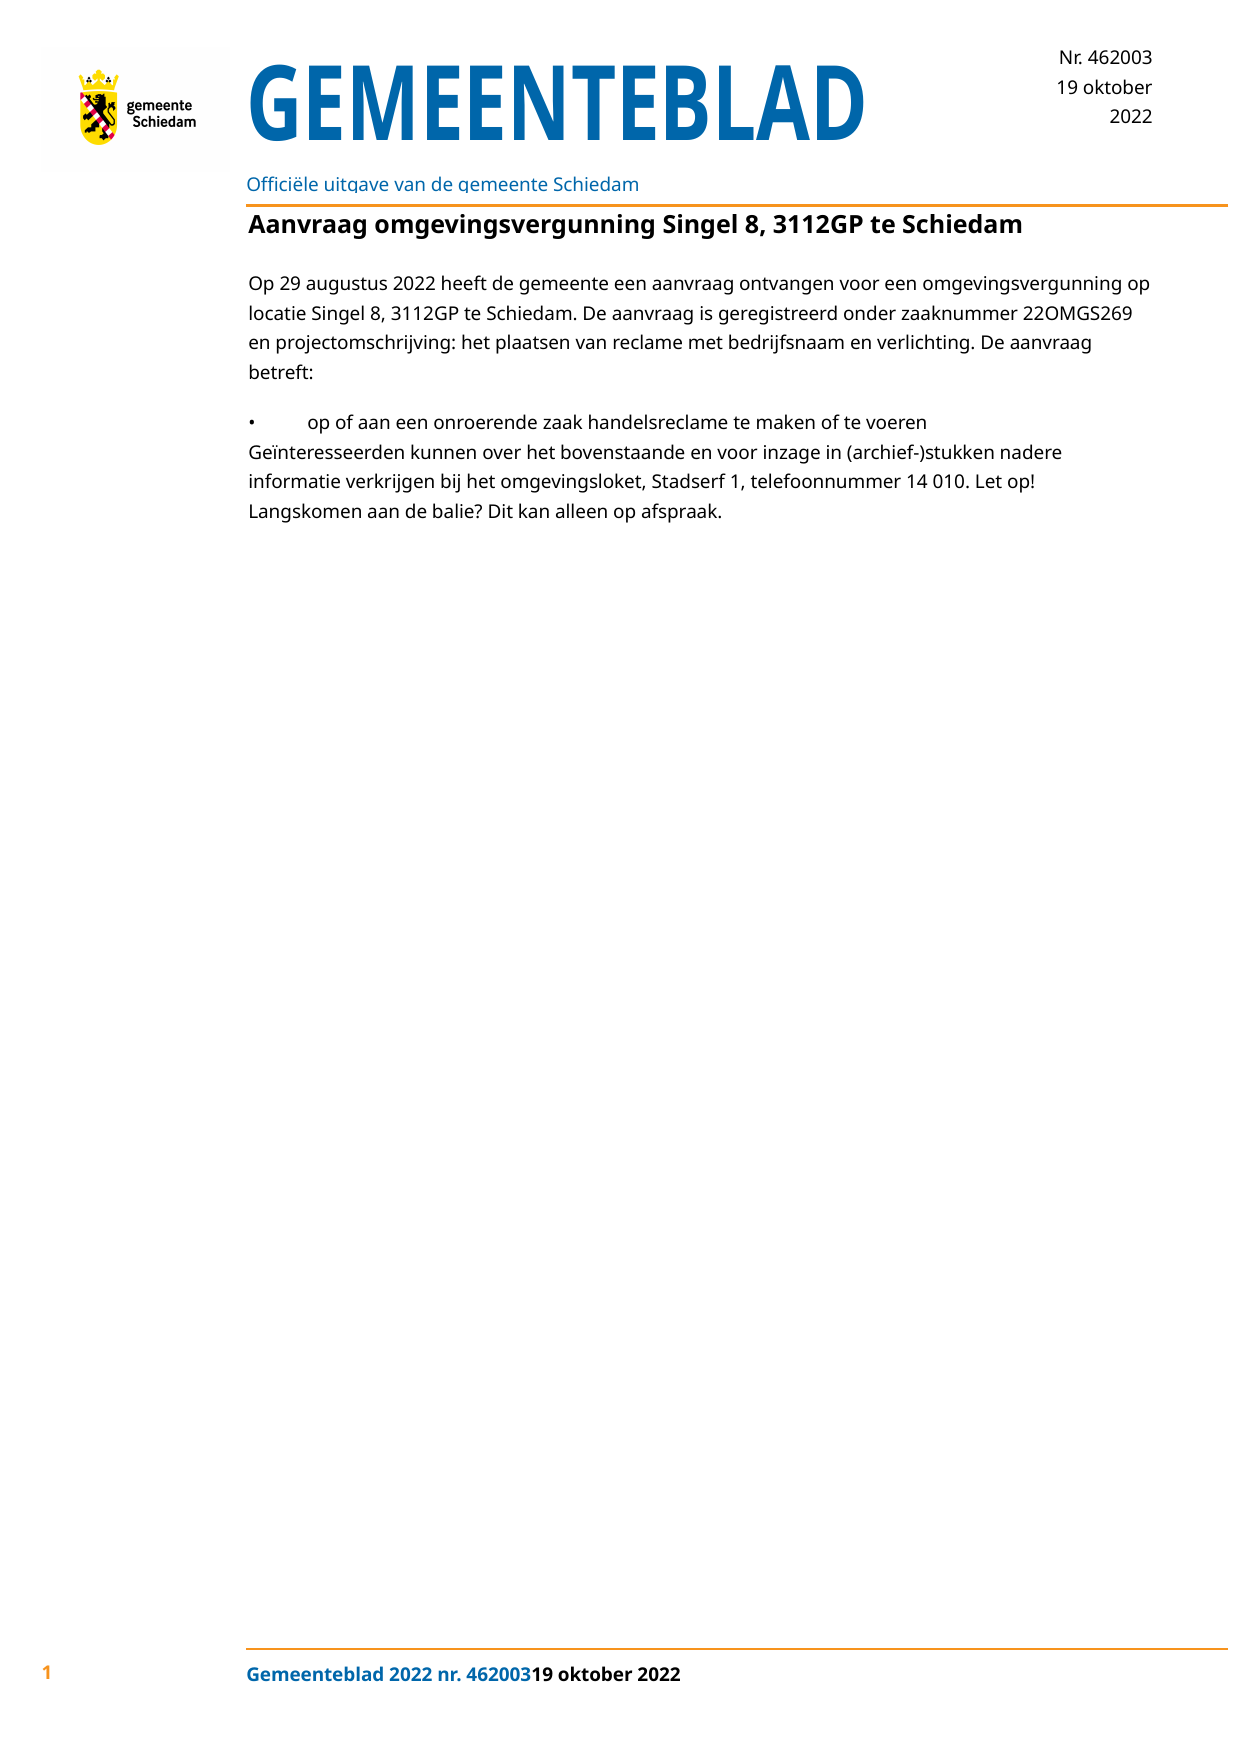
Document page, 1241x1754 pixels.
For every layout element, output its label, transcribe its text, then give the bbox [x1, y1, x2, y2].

list op of aan een onroerende zaak handelsreclame te maken of te voeren [248, 409, 1152, 435]
text Aanvraag omgevingsvergunning Singel 8, 3112GP te Schiedam [248, 207, 1152, 241]
text Op 29 augustus 2022 heeft de gemeente een aanvraag ontvangen voor een omgevingsvergunning op locatie Singel 8, 3112GP te Schiedam. De aanvraag is geregistreerd onder zaaknummer 22OMGS269 en projectomschrijving: het plaatsen van reclame met bedrijfsnaam en verlichting. De aanvraag betreft: [248, 270, 1152, 385]
picture [41, 47, 231, 172]
text Geïnteresseerden kunnen over het bovenstaande en voor inzage in (archief-)stukken nadere informatie verkrijgen bij het omgevingsloket, Stadserf 1, telefoonnummer 14 010. Let op! Langskomen aan de balie? Dit kan alleen op afspraak. [248, 439, 1152, 524]
